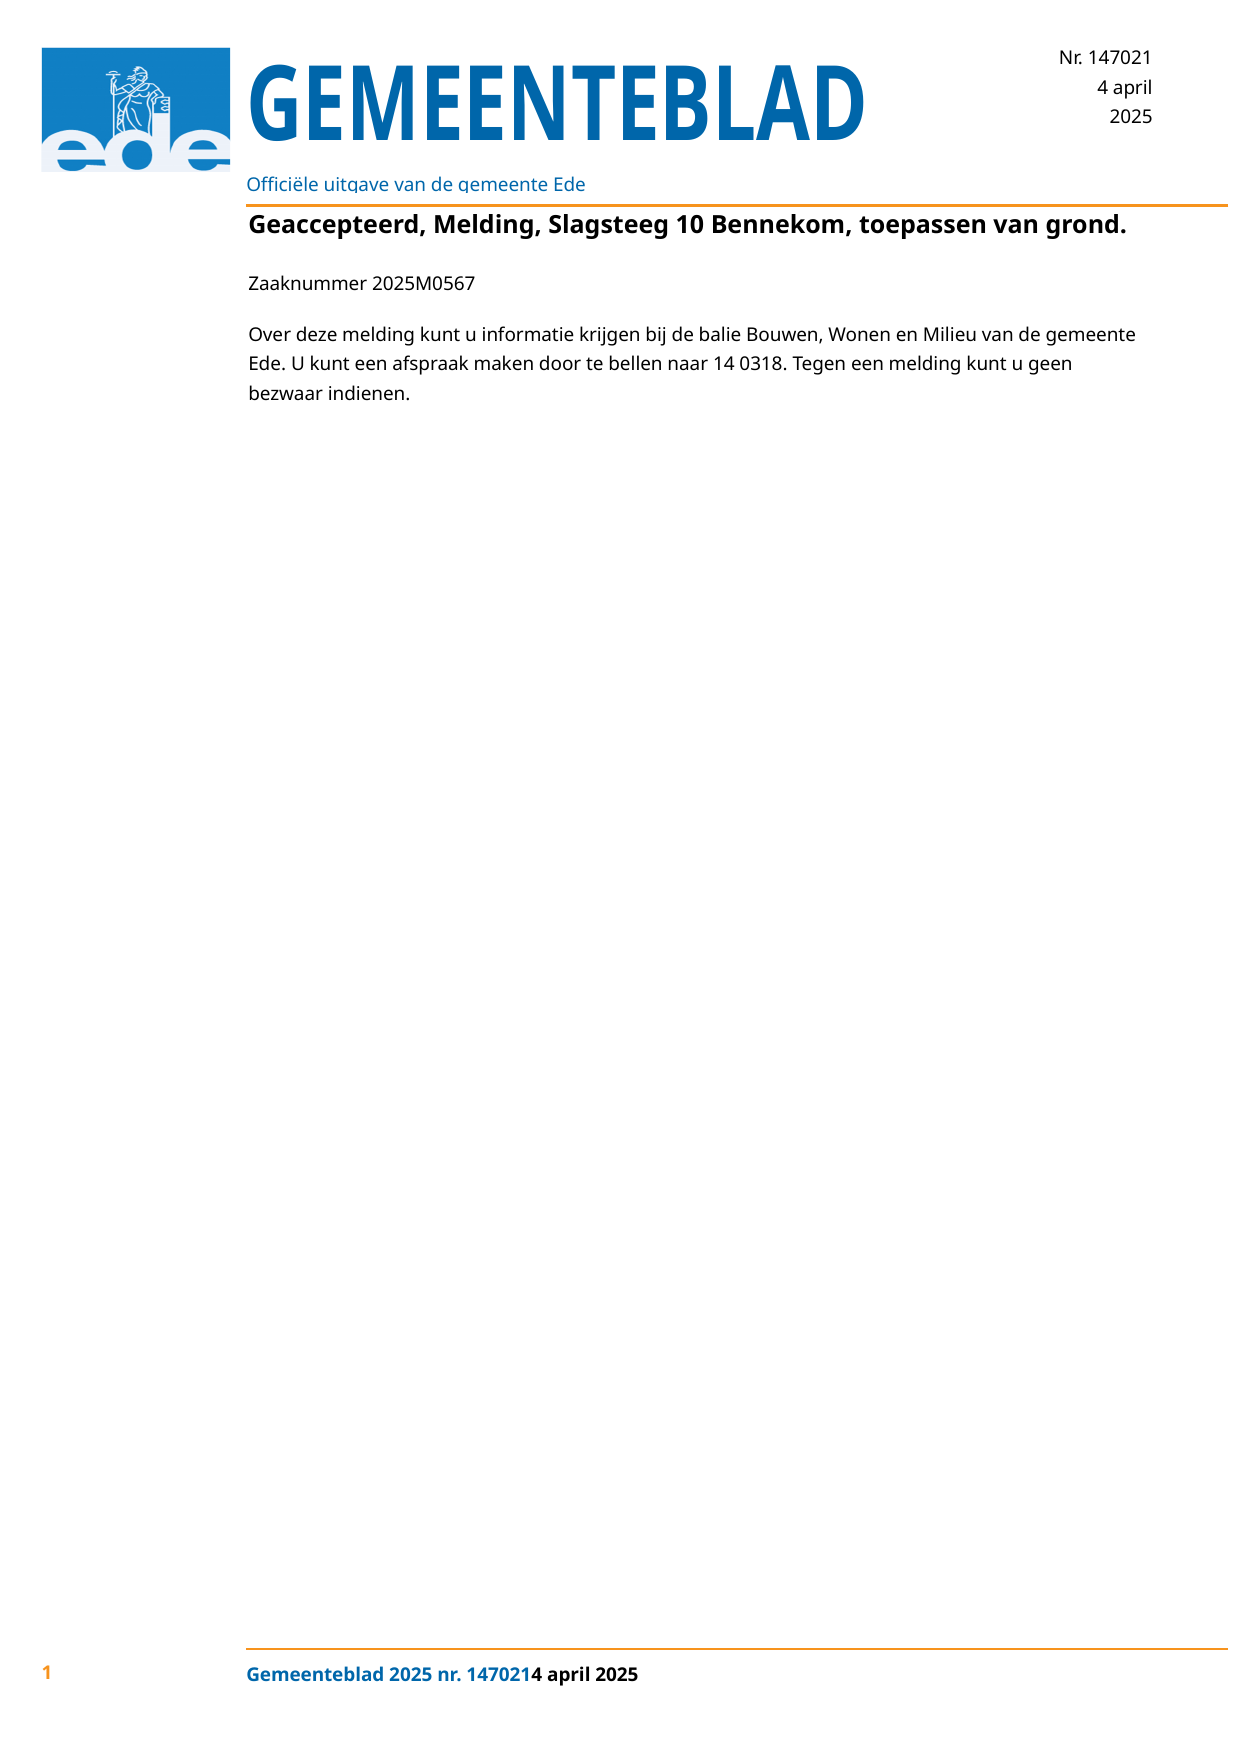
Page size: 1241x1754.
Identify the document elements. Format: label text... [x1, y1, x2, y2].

picture [41, 47, 231, 172]
text Over deze melding kunt u informatie krijgen bij de balie Bouwen, Wonen en Milieu van de gemeente Ede. U kunt een afspraak maken door te bellen naar 14 0318. Tegen een melding kunt u geen bezwaar indienen. [248, 321, 1152, 406]
text Zaaknummer 2025M0567 [248, 270, 1152, 296]
text Geaccepteerd, Melding, Slagsteeg 10 Bennekom, toepassen van grond. [248, 207, 1152, 241]
